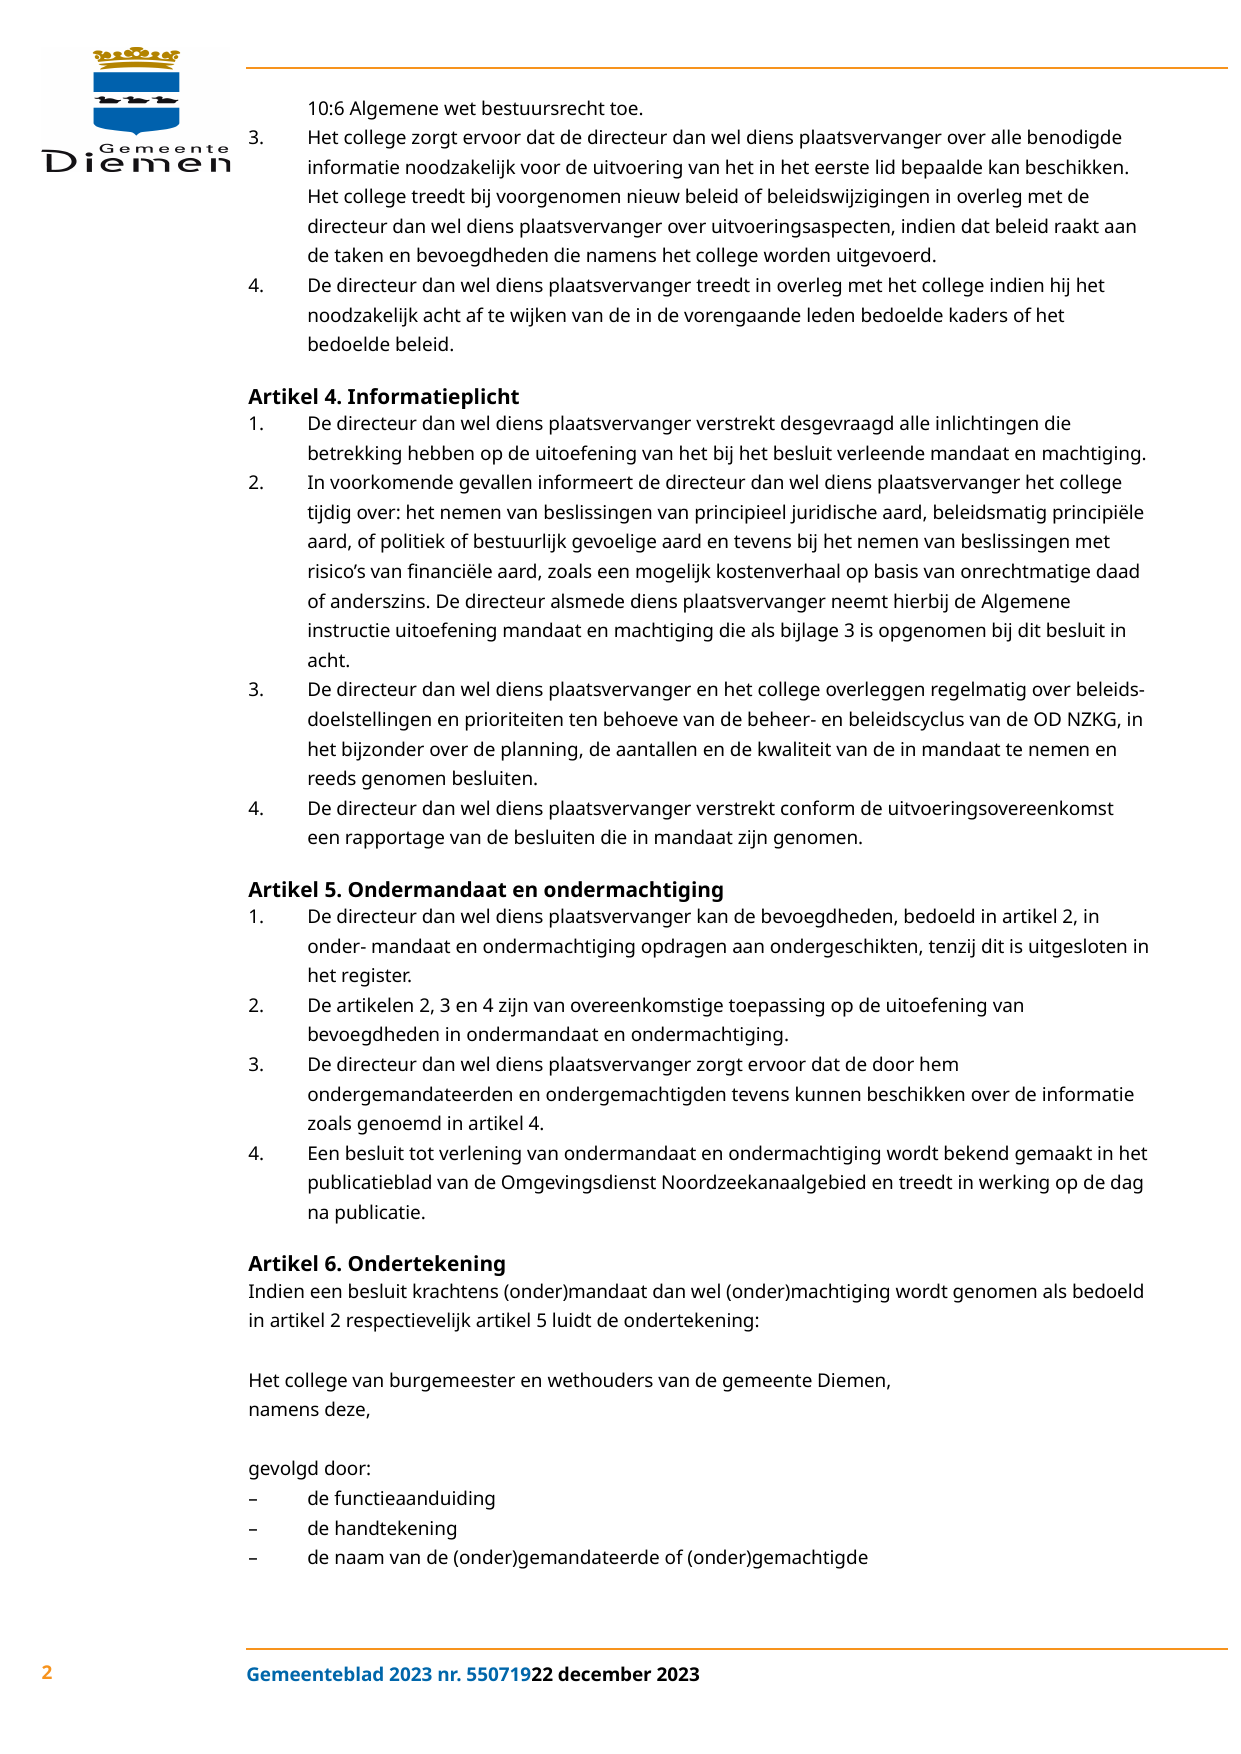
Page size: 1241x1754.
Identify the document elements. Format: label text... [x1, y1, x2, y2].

text Artikel 4. Informatieplicht [248, 382, 1152, 410]
text Artikel 5. Ondermandaat en ondermachtiging [248, 875, 1152, 903]
list de handtekening [248, 1515, 1152, 1540]
text Indien een besluit krachtens (onder)mandaat dan wel (onder)machtiging wordt genomen als bedoeld in artikel 2 respectievelijk artikel 5 luidt de ondertekening: [248, 1278, 1152, 1333]
text Het college van burgemeester en wethouders van de gemeente Diemen, [248, 1367, 1152, 1392]
picture [41, 47, 231, 172]
list De directeur dan wel diens plaatsvervanger zorgt ervoor dat de door hem ondergemandateerden en ondergemachtigden tevens kunnen beschikken over de informatie zoals genoemd in artikel 4. [248, 1051, 1152, 1136]
list Een besluit tot verlening van ondermandaat en ondermachtiging wordt bekend gemaakt in het publicatieblad van de Omgevingsdienst Noordzeekanaalgebied en treedt in werking op de dag na publicatie. [248, 1140, 1152, 1225]
list De directeur dan wel diens plaatsvervanger verstrekt desgevraagd alle inlichtingen die betrekking hebben op de uitoefening van het bij het besluit verleende mandaat en machtiging. [248, 410, 1152, 466]
list In voorkomende gevallen informeert de directeur dan wel diens plaatsvervanger het college tijdig over: het nemen van beslissingen van principieel juridische aard, beleidsmatig principiële aard, of politiek of bestuurlijk gevoelige aard en tevens bij het nemen van beslissingen met risico’s van financiële aard, zoals een mogelijk kostenverhaal op basis van onrechtmatige daad of anderszins. De directeur alsmede diens plaatsvervanger neemt hierbij de Algemene instructie uitoefening mandaat en machtiging die als bijlage 3 is opgenomen bij dit besluit in acht. [248, 469, 1152, 673]
list De directeur dan wel diens plaatsvervanger verstrekt conform de uitvoeringsovereenkomst een rapportage van de besluiten die in mandaat zijn genomen. [248, 795, 1152, 850]
text namens deze, [248, 1396, 1152, 1422]
list Het college zorgt ervoor dat de directeur dan wel diens plaatsvervanger over alle benodigde informatie noodzakelijk voor de uitvoering van het in het eerste lid bepaalde kan beschikken. Het college treedt bij voorgenomen nieuw beleid of beleidswijzigingen in overleg met de directeur dan wel diens plaatsvervanger over uitvoeringsaspecten, indien dat beleid raakt aan de taken en bevoegdheden die namens het college worden uitgevoerd. [248, 124, 1152, 268]
list 10:6 Algemene wet bestuursrecht toe. [248, 95, 1152, 121]
list de naam van de (onder)gemandateerde of (onder)gemachtigde [248, 1544, 1152, 1570]
list De artikelen 2, 3 en 4 zijn van overeenkomstige toepassing op de uitoefening van bevoegdheden in ondermandaat en ondermachtiging. [248, 992, 1152, 1047]
list De directeur dan wel diens plaatsvervanger treedt in overleg met het college indien hij het noodzakelijk acht af te wijken van de in de vorengaande leden bedoelde kaders of het bedoelde beleid. [248, 272, 1152, 357]
text Artikel 6. Ondertekening [248, 1249, 1152, 1278]
list de functieaanduiding [248, 1485, 1152, 1511]
list De directeur dan wel diens plaatsvervanger en het college overleggen regelmatig over beleids- doelstellingen en prioriteiten ten behoeve van de beheer- en beleidscyclus van de OD NZKG, in het bijzonder over de planning, de aantallen en de kwaliteit van de in mandaat te nemen en reeds genomen besluiten. [248, 677, 1152, 791]
text gevolgd door: [248, 1456, 1152, 1481]
list De directeur dan wel diens plaatsvervanger kan de bevoegdheden, bedoeld in artikel 2, in onder- mandaat en ondermachtiging opdragen aan ondergeschikten, tenzij dit is uitgesloten in het register. [248, 903, 1152, 988]
